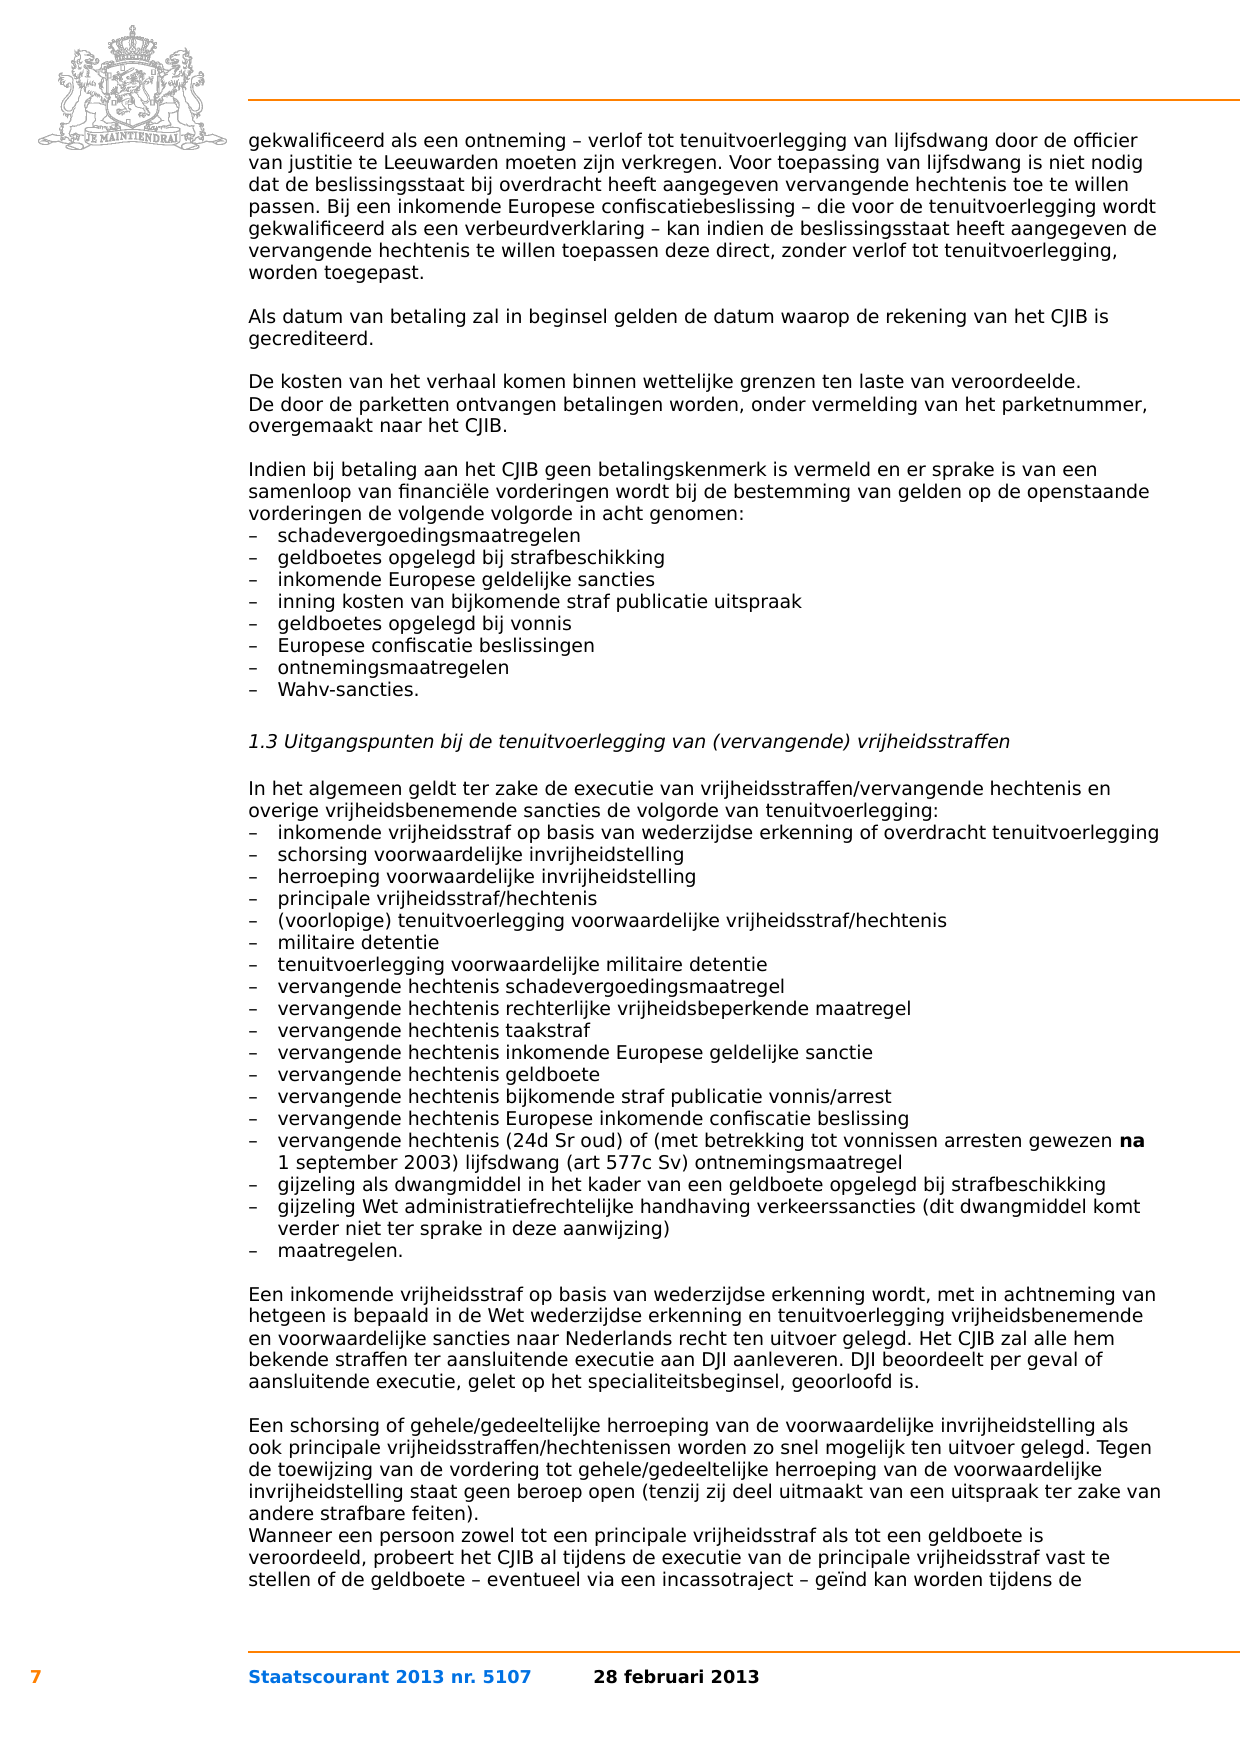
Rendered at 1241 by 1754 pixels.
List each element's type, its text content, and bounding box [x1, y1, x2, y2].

text – vervangende hechtenis bijkomende straf publicatie vonnis/arrest [248, 1086, 1163, 1108]
text – gijzeling Wet administratiefrechtelijke handhaving verkeerssancties (dit dwangmiddel komt verder niet ter sprake in deze aanwijzing) [248, 1196, 1163, 1239]
text Wanneer een persoon zowel tot een principale vrijheidsstraf als tot een geldboete is veroordeeld, probeert het CJIB al tijdens de executie van de principale vrijheidsstraf vast te stellen of de geldboete – eventueel via een incassotraject – geïnd kan worden tijdens de [248, 1525, 1163, 1591]
text In het algemeen geldt ter zake de executie van vrijheidsstraffen/vervangende hechtenis en overige vrijheidsbenemende sancties de volgorde van tenuitvoerlegging: [248, 778, 1163, 822]
subtitle 1.3 Uitgangspunten bij de tenuitvoerlegging van (vervangende) vrijheidsstraffen [248, 731, 1163, 753]
text – inkomende vrijheidsstraf op basis van wederzijdse erkenning of overdracht tenuitvoerlegging [248, 822, 1163, 844]
text Een inkomende vrijheidsstraf op basis van wederzijdse erkenning wordt, met in achtneming van hetgeen is bepaald in de Wet wederzijdse erkenning en tenuitvoerlegging vrijheidsbenemende en voorwaardelijke sancties naar Nederlands recht ten uitvoer gelegd. Het CJIB zal alle hem bekende straffen ter aansluitende executie aan DJI aanleveren. DJI beoordeelt per geval of aansluitende executie, gelet op het specialiteitsbeginsel, geoorloofd is. [248, 1283, 1163, 1393]
text – principale vrijheidsstraf/hechtenis [248, 888, 1163, 910]
text De kosten van het verhaal komen binnen wettelijke grenzen ten laste van veroordeelde. [248, 371, 1163, 393]
text – tenuitvoerlegging voorwaardelijke militaire detentie [248, 954, 1163, 976]
text Een schorsing of gehele/gedeeltelijke herroeping van de voorwaardelijke invrijheidstelling als ook principale vrijheidsstraffen/hechtenissen worden zo snel mogelijk ten uitvoer gelegd. Tegen de toewijzing van de vordering tot gehele/gedeeltelijke herroeping van de voorwaardelijke invrijheidstelling staat geen beroep open (tenzij zij deel uitmaakt van een uitspraak ter zake van andere strafbare feiten). [248, 1415, 1163, 1525]
text – vervangende hechtenis geldboete [248, 1064, 1163, 1086]
text – schorsing voorwaardelijke invrijheidstelling [248, 844, 1163, 866]
text – geldboetes opgelegd bij vonnis [248, 613, 1163, 635]
text – Europese confiscatie beslissingen [248, 635, 1163, 657]
text – vervangende hechtenis Europese inkomende confiscatie beslissing [248, 1108, 1163, 1130]
text – vervangende hechtenis taakstraf [248, 1020, 1163, 1042]
text gekwalificeerd als een ontneming – verlof tot tenuitvoerlegging van lijfsdwang door de officier van justitie te Leeuwarden moeten zijn verkregen. Voor toepassing van lijfsdwang is niet nodig dat de beslissingsstaat bij overdracht heeft aangegeven vervangende hechtenis toe te willen passen. Bij een inkomende Europese confiscatiebeslissing – die voor de tenuitvoerlegging wordt gekwalificeerd als een verbeurdverklaring – kan indien de beslissingsstaat heeft aangegeven de vervangende hechtenis te willen toepassen deze direct, zonder verlof tot tenuitvoerlegging, worden toegepast. [248, 130, 1163, 284]
text – Wahv-sancties. [248, 679, 1163, 701]
text – gijzeling als dwangmiddel in het kader van een geldboete opgelegd bij strafbeschikking [248, 1174, 1163, 1196]
text – vervangende hechtenis rechterlijke vrijheidsbeperkende maatregel [248, 998, 1163, 1020]
picture [38, 25, 227, 150]
text – maatregelen. [248, 1239, 1163, 1262]
text Als datum van betaling zal in beginsel gelden de datum waarop de rekening van het CJIB is gecrediteerd. [248, 306, 1163, 349]
text – (voorlopige) tenuitvoerlegging voorwaardelijke vrijheidsstraf/hechtenis [248, 910, 1163, 932]
text – vervangende hechtenis schadevergoedingsmaatregel [248, 976, 1163, 998]
text – vervangende hechtenis (24d Sr oud) of (met betrekking tot vonnissen arresten gewezen na 1 september 2003) lijfsdwang (art 577c Sv) ontnemingsmaatregel [248, 1130, 1163, 1174]
text – militaire detentie [248, 932, 1163, 954]
text – inning kosten van bijkomende straf publicatie uitspraak [248, 591, 1163, 613]
text – geldboetes opgelegd bij strafbeschikking [248, 547, 1163, 569]
text – vervangende hechtenis inkomende Europese geldelijke sanctie [248, 1042, 1163, 1064]
text Indien bij betaling aan het CJIB geen betalingskenmerk is vermeld en er sprake is van een samenloop van financiële vorderingen wordt bij de bestemming van gelden op de openstaande vorderingen de volgende volgorde in acht genomen: [248, 459, 1163, 525]
text – ontnemingsmaatregelen [248, 657, 1163, 679]
text – schadevergoedingsmaatregelen [248, 525, 1163, 547]
text – inkomende Europese geldelijke sancties [248, 569, 1163, 591]
text De door de parketten ontvangen betalingen worden, onder vermelding van het parketnummer, overgemaakt naar het CJIB. [248, 393, 1163, 437]
text – herroeping voorwaardelijke invrijheidstelling [248, 866, 1163, 888]
